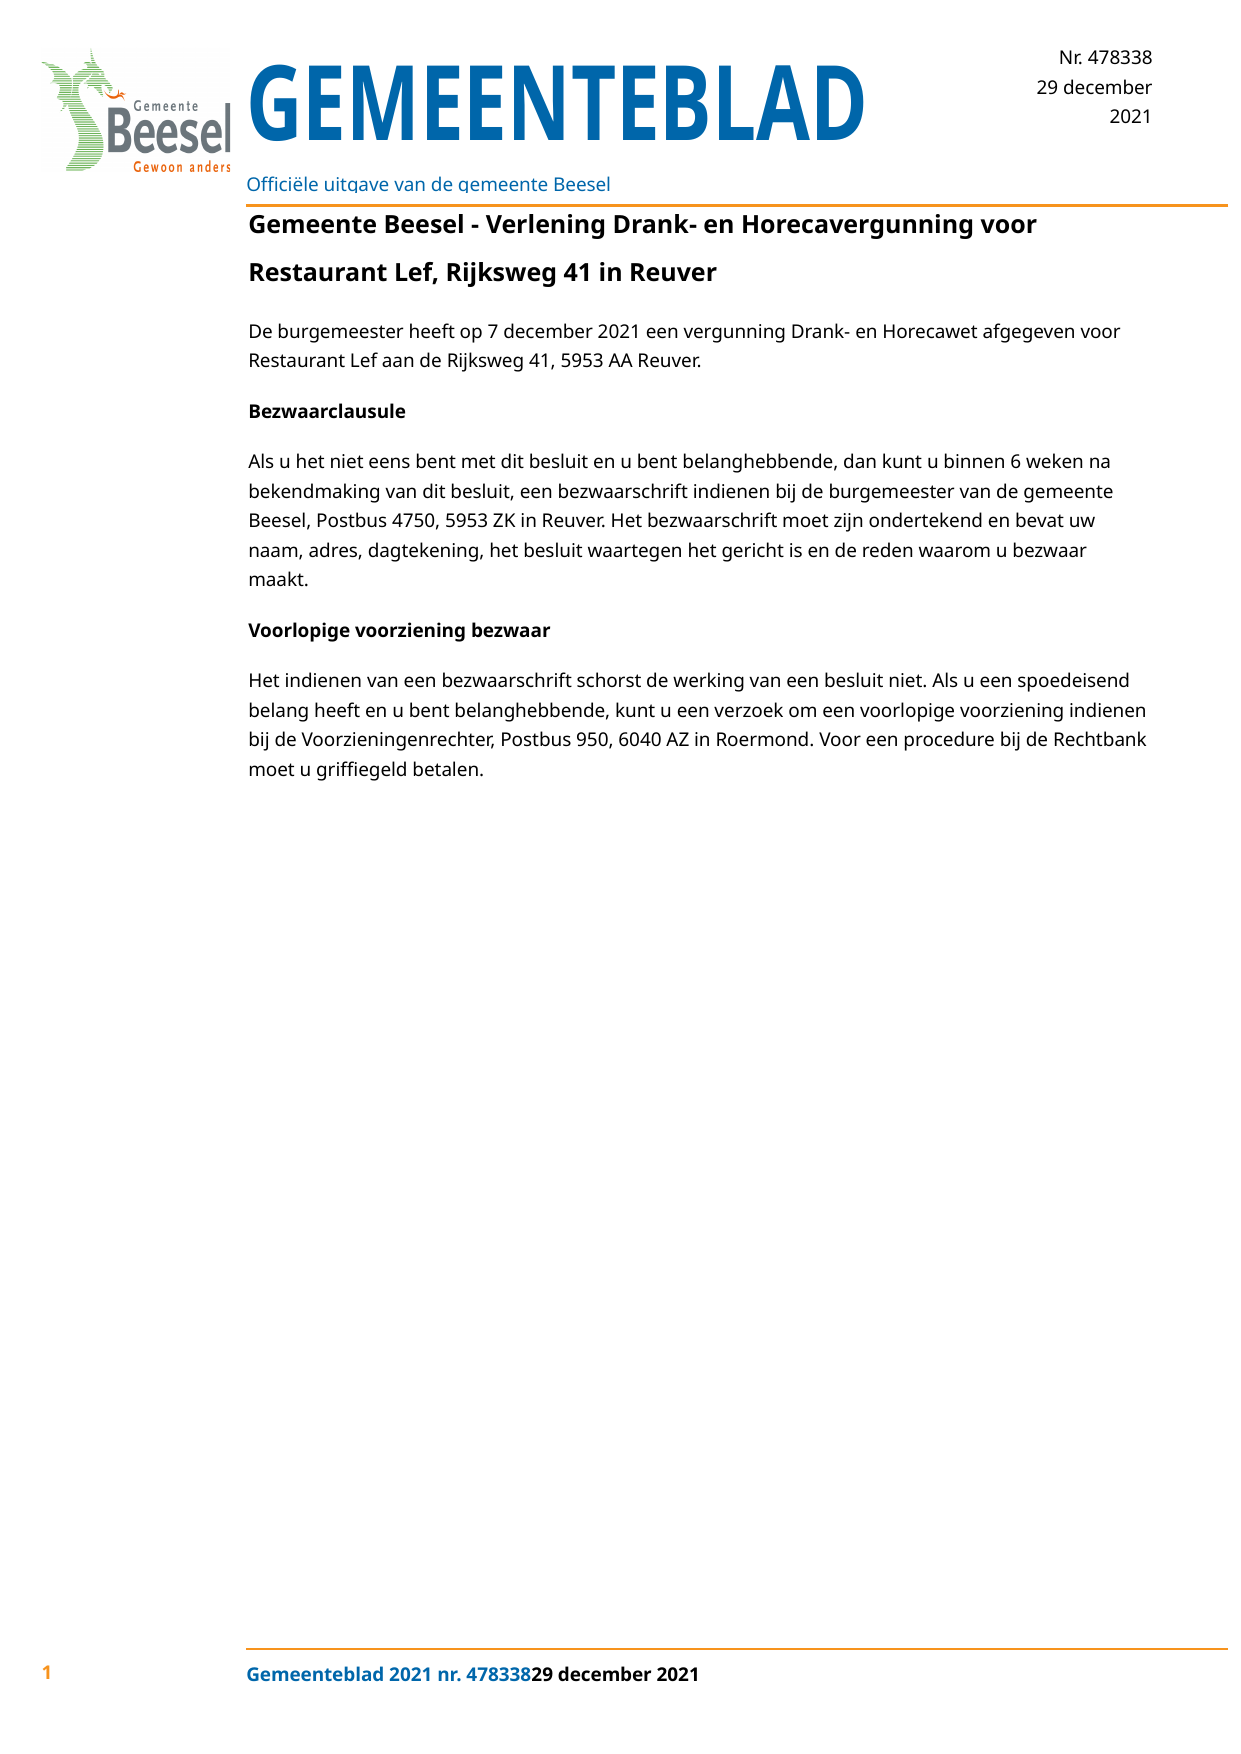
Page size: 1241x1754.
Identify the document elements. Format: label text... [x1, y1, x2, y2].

picture [41, 47, 231, 172]
text Voorlopige voorziening bezwaar [248, 617, 1152, 643]
text Als u het niet eens bent met dit besluit en u bent belanghebbende, dan kunt u binnen 6 weken na bekendmaking van dit besluit, een bezwaarschrift indienen bij de burgemeester van de gemeente Beesel, Postbus 4750, 5953 ZK in Reuver. Het bezwaarschrift moet zijn ondertekend en bevat uw naam, adres, dagtekening, het besluit waartegen het gericht is en de reden waarom u bezwaar maakt. [248, 448, 1152, 592]
text Bezwaarclausule [248, 398, 1152, 424]
text De burgemeester heeft op 7 december 2021 een vergunning Drank- en Horecawet afgegeven voor Restaurant Lef aan de Rijksweg 41, 5953 AA Reuver. [248, 318, 1152, 373]
text Het indienen van een bezwaarschrift schorst de werking van een besluit niet. Als u een spoedeisend belang heeft en u bent belanghebbende, kunt u een verzoek om een voorlopige voorziening indienen bij de Voorzieningenrechter, Postbus 950, 6040 AZ in Roermond. Voor een procedure bij de Rechtbank moet u griffiegeld betalen. [248, 667, 1152, 782]
text Gemeente Beesel - Verlening Drank- en Horecavergunning voor Restaurant Lef, Rijksweg 41 in Reuver [248, 207, 1152, 288]
